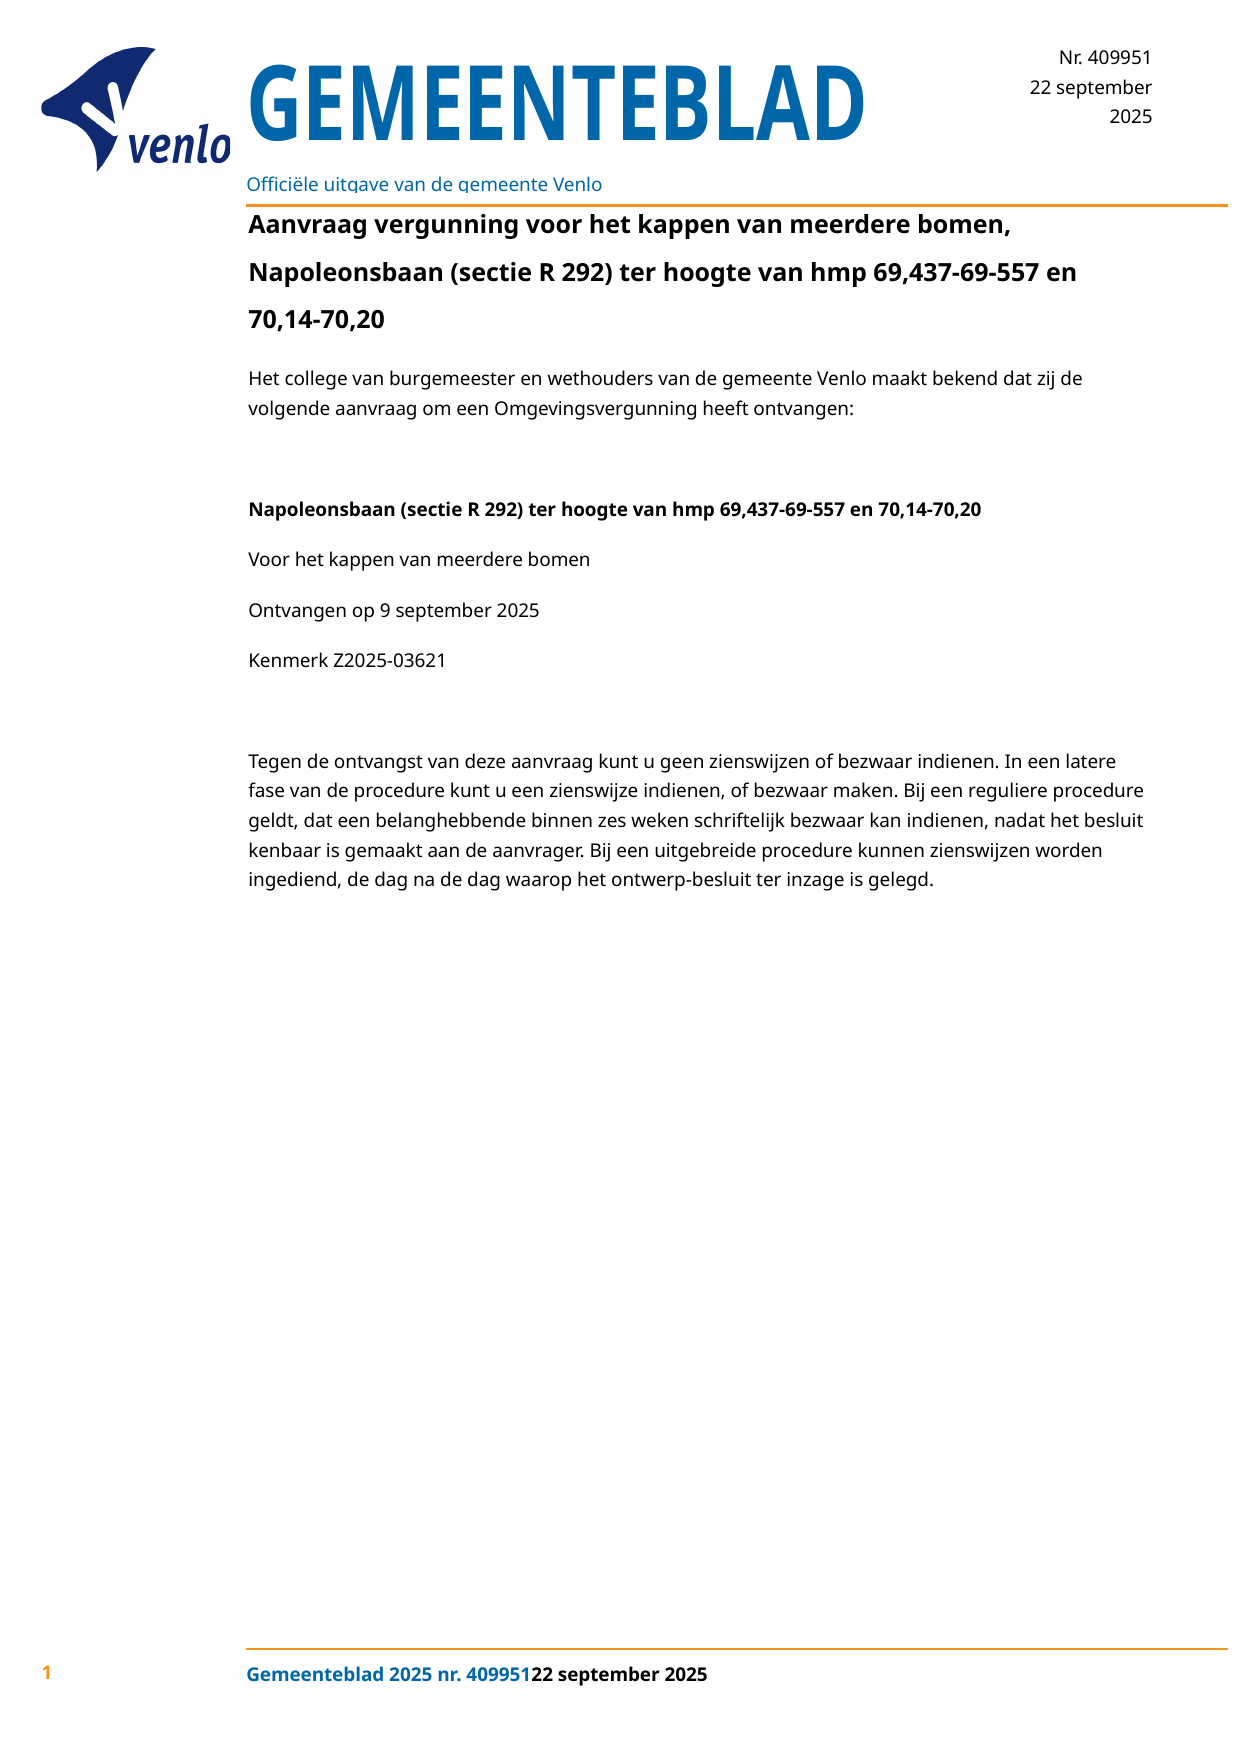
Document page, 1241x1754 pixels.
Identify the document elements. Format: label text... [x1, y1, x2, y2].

text Aanvraag vergunning voor het kappen van meerdere bomen, Napoleonsbaan (sectie R 292) ter hoogte van hmp 69,437-69-557 en 70,14-70,20 [248, 207, 1152, 336]
text Het college van burgemeester en wethouders van de gemeente Venlo maakt bekend dat zij de volgende aanvraag om een Omgevingsvergunning heeft ontvangen: [248, 366, 1152, 421]
picture [41, 47, 231, 172]
text Tegen de ontvangst van deze aanvraag kunt u geen zienswijzen of bezwaar indienen. In een latere fase van de procedure kunt u een zienswijze indienen, of bezwaar maken. Bij een reguliere procedure geldt, dat een belanghebbende binnen zes weken schriftelijk bezwaar kan indienen, nadat het besluit kenbaar is gemaakt aan de aanvrager. Bij een uitgebreide procedure kunnen zienswijzen worden ingediend, de dag na de dag waarop het ontwerp-besluit ter inzage is gelegd. [248, 748, 1152, 892]
text Kenmerk Z2025-03621 [248, 647, 1152, 673]
text Ontvangen op 9 september 2025 [248, 597, 1152, 622]
text Napoleonsbaan (sectie R 292) ter hoogte van hmp 69,437-69-557 en 70,14-70,20 [248, 496, 1152, 522]
text Voor het kappen van meerdere bomen [248, 546, 1152, 572]
